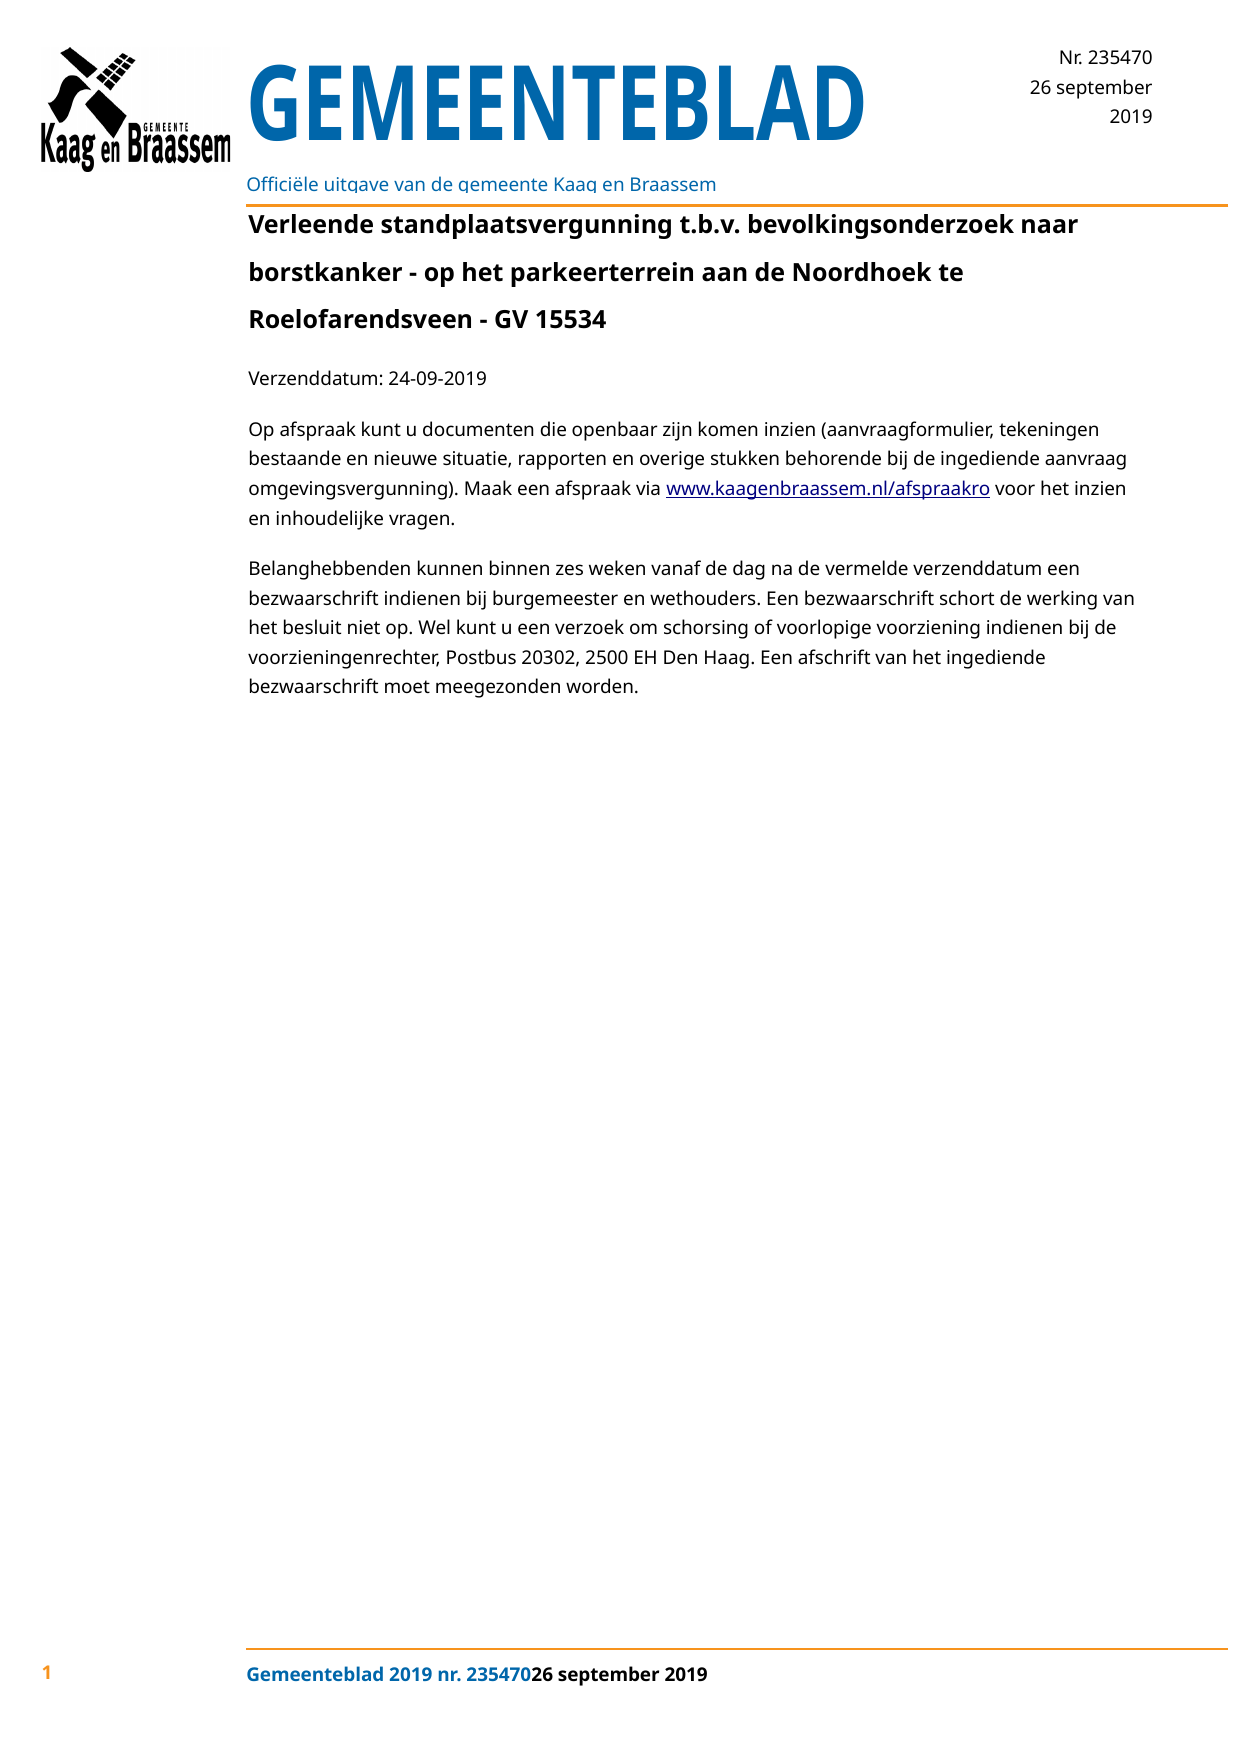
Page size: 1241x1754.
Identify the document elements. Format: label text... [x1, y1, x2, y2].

text Verleende standplaatsvergunning t.b.v. bevolkingsonderzoek naar borstkanker - op het parkeerterrein aan de Noordhoek te Roelofarendsveen - GV 15534 [248, 207, 1152, 336]
text Belanghebbenden kunnen binnen zes weken vanaf de dag na de vermelde verzenddatum een bezwaarschrift indienen bij burgemeester en wethouders. Een bezwaarschrift schort de werking van het besluit niet op. Wel kunt u een verzoek om schorsing of voorlopige voorziening indienen bij de voorzieningenrechter, Postbus 20302, 2500 EH Den Haag. Een afschrift van het ingediende bezwaarschrift moet meegezonden worden. [248, 555, 1152, 699]
picture [41, 47, 231, 172]
text Verzenddatum: 24-09-2019 [248, 366, 1152, 391]
text Op afspraak kunt u documenten die openbaar zijn komen inzien (aanvraagformulier, tekeningen bestaande en nieuwe situatie, rapporten en overige stukken behorende bij de ingediende aanvraag omgevingsvergunning). Maak een afspraak via www.kaagenbraassem.nl/afspraakro voor het inzien en inhoudelijke vragen. [248, 416, 1152, 530]
